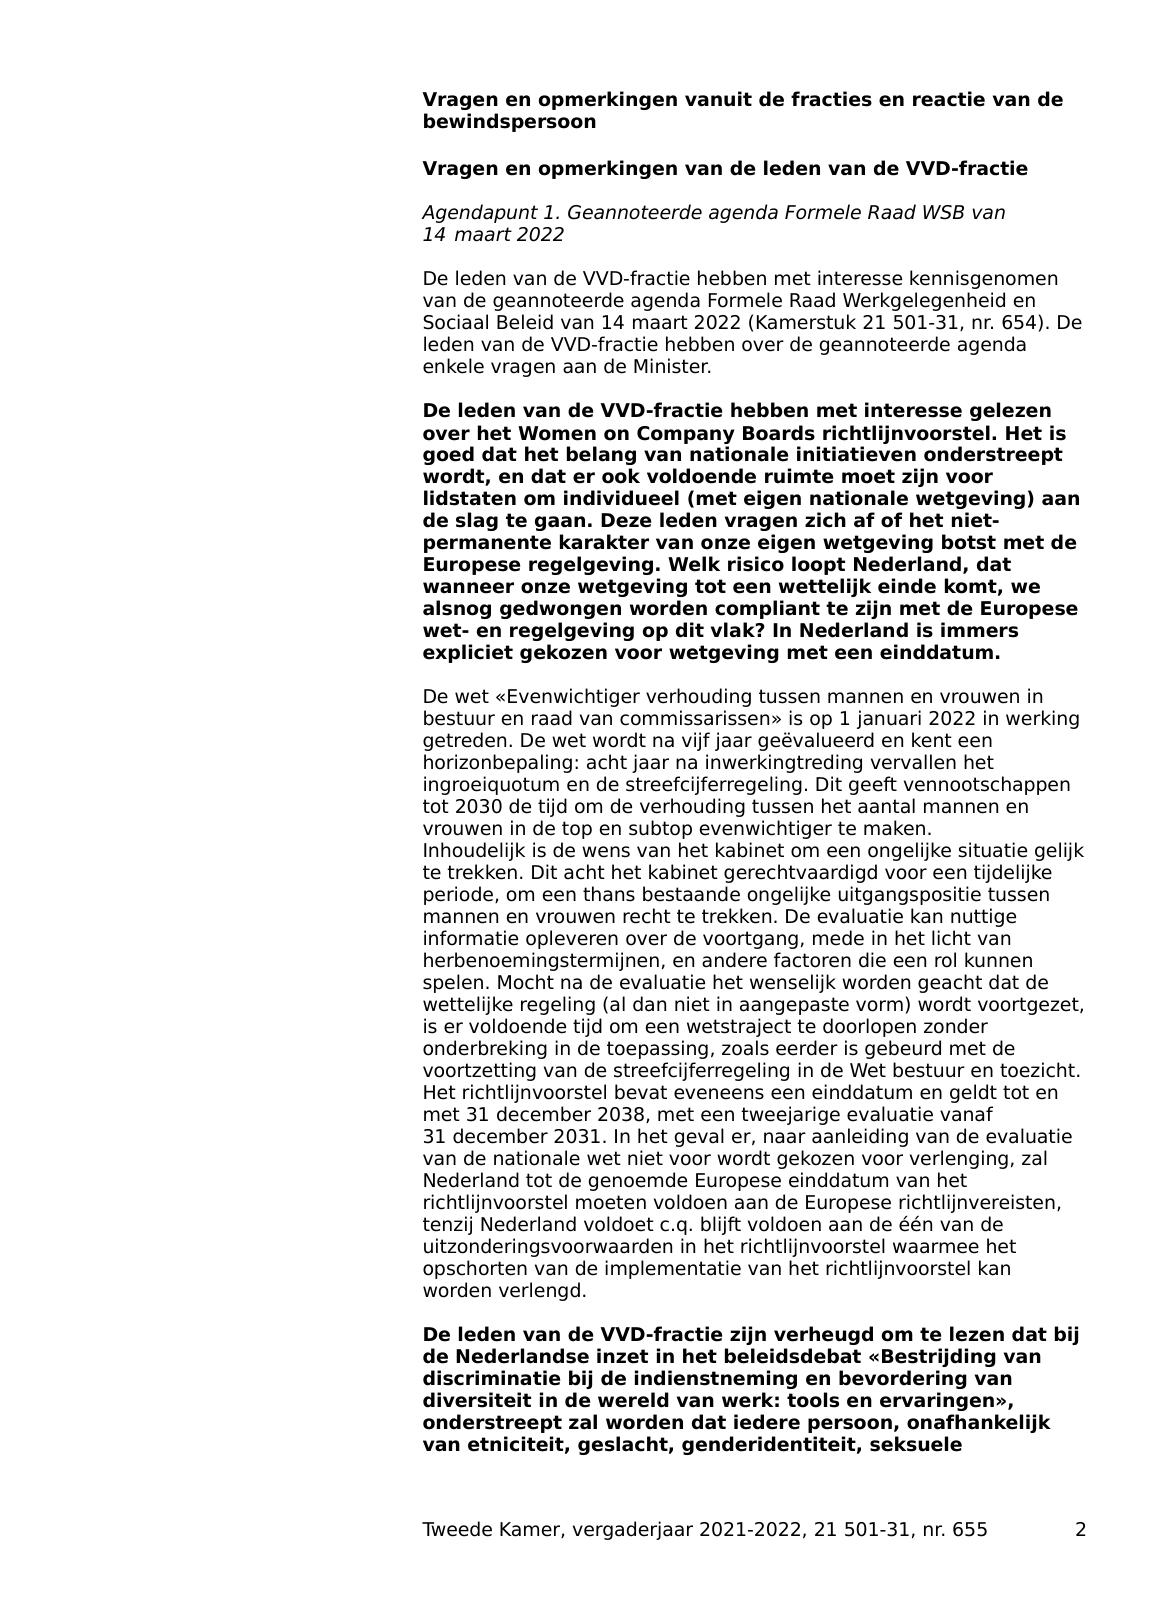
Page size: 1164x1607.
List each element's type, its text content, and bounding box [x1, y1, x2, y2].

text De wet «Evenwichtiger verhouding tussen mannen en vrouwen in bestuur en raad van commissarissen» is op 1 januari 2022 in werking getreden. De wet wordt na vijf jaar geëvalueerd en kent een horizonbepaling: acht jaar na inwerkingtreding vervallen het ingroeiquotum en de streefcijferregeling. Dit geeft vennootschappen tot 2030 de tijd om de verhouding tussen het aantal mannen en vrouwen in de top en subtop evenwichtiger te maken. [422, 686, 1087, 840]
text De leden van de VVD-fractie zijn verheugd om te lezen dat bij de Nederlandse inzet in het beleidsdebat «Bestrijding van discriminatie bij de indienstneming en bevordering van diversiteit in de wereld van werk: tools en ervaringen», onderstreept zal worden dat iedere persoon, onafhankelijk van etniciteit, geslacht, genderidentiteit, seksuele [422, 1324, 1087, 1456]
text Inhoudelijk is de wens van het kabinet om een ongelijke situatie gelijk te trekken. Dit acht het kabinet gerechtvaardigd voor een tijdelijke periode, om een thans bestaande ongelijke uitgangspositie tussen mannen en vrouwen recht te trekken. De evaluatie kan nuttige informatie opleveren over de voortgang, mede in het licht van herbenoemingstermijnen, en andere factoren die een rol kunnen spelen. Mocht na de evaluatie het wenselijk worden geacht dat de wettelijke regeling (al dan niet in aangepaste vorm) wordt voortgezet, is er voldoende tijd om een wetstraject te doorlopen zonder onderbreking in de toepassing, zoals eerder is gebeurd met de voortzetting van de streefcijferregeling in de Wet bestuur en toezicht. [422, 840, 1087, 1082]
text De leden van de VVD-fractie hebben met interesse gelezen over het Women on Company Boards richtlijnvoorstel. Het is goed dat het belang van nationale initiatieven onderstreept wordt, en dat er ook voldoende ruimte moet zijn voor lidstaten om individueel (met eigen nationale wetgeving) aan de slag te gaan. Deze leden vragen zich af of het niet-permanente karakter van onze eigen wetgeving botst met de Europese regelgeving. Welk risico loopt Nederland, dat wanneer onze wetgeving tot een wettelijk einde komt, we alsnog gedwongen worden compliant te zijn met de Europese wet- en regelgeving op dit vlak? In Nederland is immers expliciet gekozen voor wetgeving met een einddatum. [422, 400, 1087, 664]
text De leden van de VVD-fractie hebben met interesse kennisgenomen van de geannoteerde agenda Formele Raad Werkgelegenheid en Sociaal Beleid van 14 maart 2022 (Kamerstuk 21 501-31, nr. 654). De leden van de VVD-fractie hebben over de geannoteerde agenda enkele vragen aan de Minister. [422, 268, 1087, 378]
subtitle Vragen en opmerkingen vanuit de fracties en reactie van de bewindspersoon [422, 89, 1087, 133]
text Het richtlijnvoorstel bevat eveneens een einddatum en geldt tot en met 31 december 2038, met een tweejarige evaluatie vanaf 31 december 2031. In het geval er, naar aanleiding van de evaluatie van de nationale wet niet voor wordt gekozen voor verlenging, zal Nederland tot de genoemde Europese einddatum van het richtlijnvoorstel moeten voldoen aan de Europese richtlijnvereisten, tenzij Nederland voldoet c.q. blijft voldoen aan de één van de uitzonderingsvoorwaarden in het richtlijnvoorstel waarmee het opschorten van de implementatie van het richtlijnvoorstel kan worden verlengd. [422, 1082, 1087, 1302]
subtitle Agendapunt 1. Geannoteerde agenda Formele Raad WSB van 14 maart 2022 [422, 202, 1087, 246]
subtitle Vragen en opmerkingen van de leden van de VVD-fractie [422, 158, 1087, 180]
